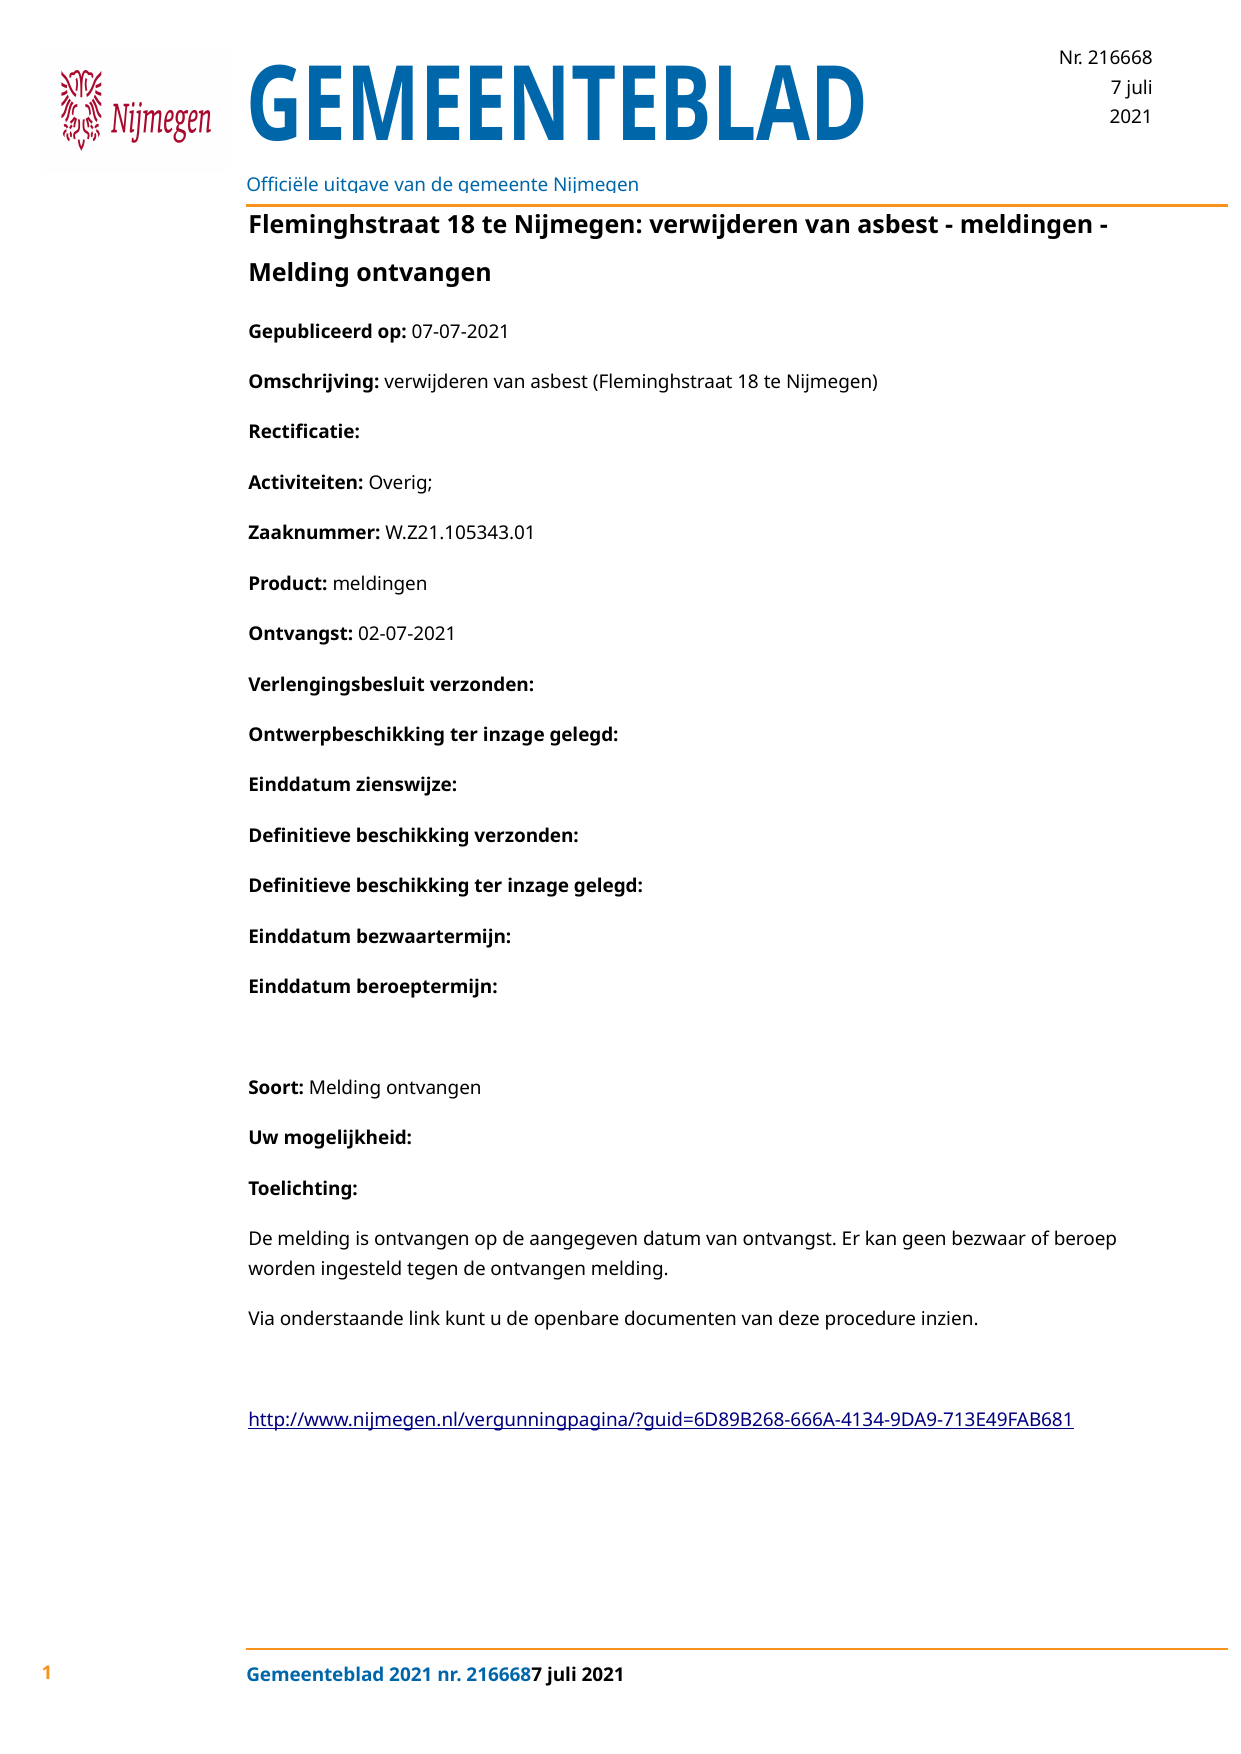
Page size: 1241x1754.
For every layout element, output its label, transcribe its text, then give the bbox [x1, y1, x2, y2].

text Via onderstaande link kunt u de openbare documenten van deze procedure inzien. [248, 1305, 1152, 1331]
text Einddatum beroeptermijn: [248, 973, 1152, 999]
text De melding is ontvangen op de aangegeven datum van ontvangst. Er kan geen bezwaar of beroep worden ingesteld tegen de ontvangen melding. [248, 1225, 1152, 1281]
text Gepubliceerd op: 07-07-2021 [248, 318, 1152, 344]
text Omschrijving: verwijderen van asbest (Fleminghstraat 18 te Nijmegen) [248, 368, 1152, 394]
picture [41, 47, 231, 172]
text Uw mogelijkheid: [248, 1124, 1152, 1150]
text Soort: Melding ontvangen [248, 1074, 1152, 1100]
text Definitieve beschikking ter inzage gelegd: [248, 872, 1152, 898]
text Product: meldingen [248, 570, 1152, 596]
text Zaaknummer: W.Z21.105343.01 [248, 519, 1152, 545]
text Fleminghstraat 18 te Nijmegen: verwijderen van asbest - meldingen - Melding ontvangen [248, 207, 1152, 288]
text Ontvangst: 02-07-2021 [248, 620, 1152, 646]
text Ontwerpbeschikking ter inzage gelegd: [248, 721, 1152, 747]
text Einddatum zienswijze: [248, 772, 1152, 797]
text Einddatum bezwaartermijn: [248, 923, 1152, 949]
text Verlengingsbesluit verzonden: [248, 671, 1152, 697]
text Activiteiten: Overig; [248, 469, 1152, 495]
text http://www.nijmegen.nl/vergunningpagina/?guid=6D89B268-666A-4134-9DA9-713E49FAB681 [248, 1406, 1152, 1432]
text Rectificatie: [248, 419, 1152, 444]
text Definitieve beschikking verzonden: [248, 822, 1152, 848]
text Toelichting: [248, 1175, 1152, 1201]
